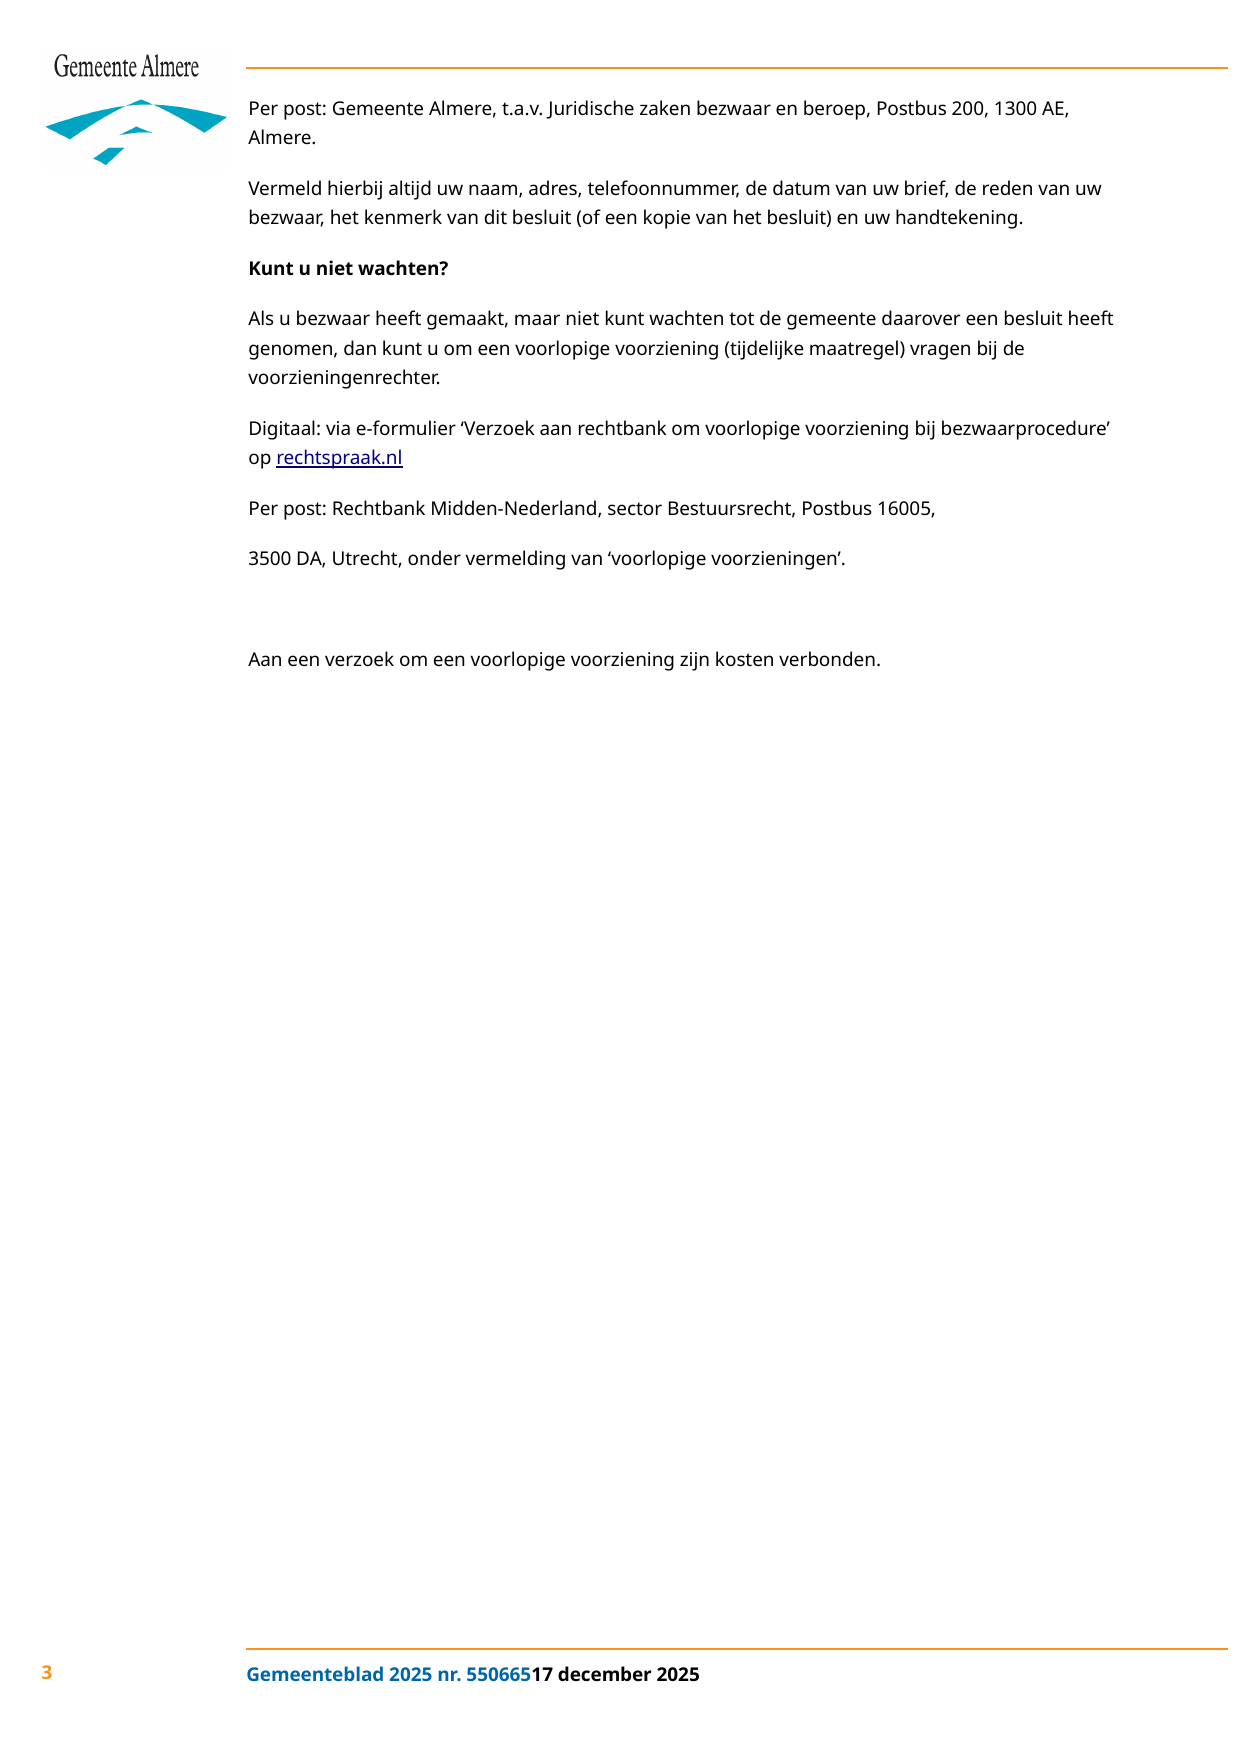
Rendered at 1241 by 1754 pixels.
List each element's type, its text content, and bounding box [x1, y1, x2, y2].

text Vermeld hierbij altijd uw naam, adres, telefoonnummer, de datum van uw brief, de reden van uw bezwaar, het kenmerk van dit besluit (of een kopie van het besluit) en uw handtekening. [248, 175, 1152, 230]
text Kunt u niet wachten? [248, 255, 1152, 281]
text Als u bezwaar heeft gemaakt, maar niet kunt wachten tot de gemeente daarover een besluit heeft genomen, dan kunt u om een voorlopige voorziening (tijdelijke maatregel) vragen bij de voorzieningenrechter. [248, 305, 1152, 390]
text Per post: Rechtbank Midden-Nederland, sector Bestuursrecht, Postbus 16005, [248, 495, 1152, 521]
picture [41, 47, 231, 172]
text Aan een verzoek om een voorlopige voorziening zijn kosten verbonden. [248, 646, 1152, 672]
text 3500 DA, Utrecht, onder vermelding van ‘voorlopige voorzieningen’. [248, 545, 1152, 571]
text Per post: Gemeente Almere, t.a.v. Juridische zaken bezwaar en beroep, Postbus 200, 1300 AE, Almere. [248, 95, 1152, 150]
text Digitaal: via e-formulier ‘Verzoek aan rechtbank om voorlopige voorziening bij bezwaarprocedure’ op rechtspraak.nl [248, 415, 1152, 470]
